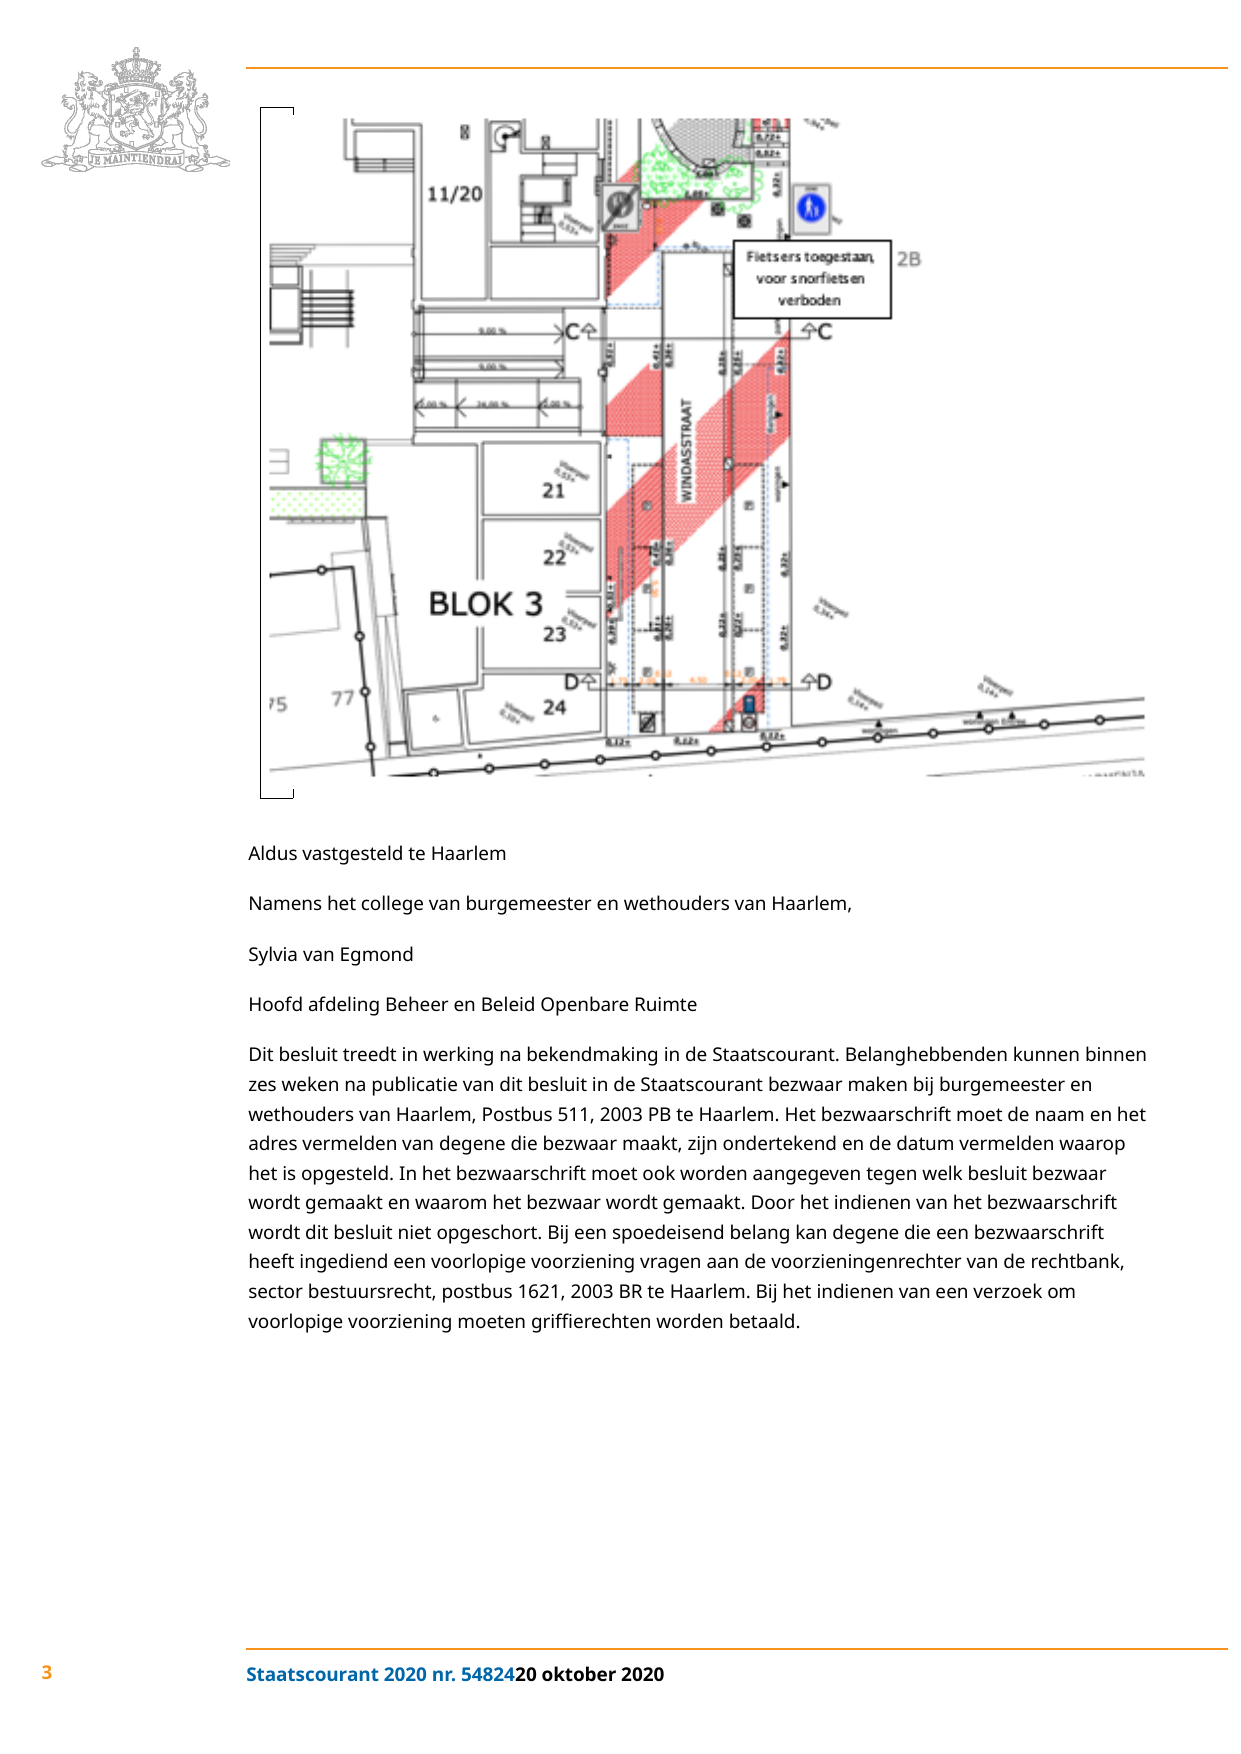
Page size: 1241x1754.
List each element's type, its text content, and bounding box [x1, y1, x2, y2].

text Sylvia van Egmond [248, 941, 1152, 967]
text Namens het college van burgemeester en wethouders van Haarlem, [248, 890, 1152, 916]
picture [268, 115, 1155, 789]
picture [41, 47, 231, 172]
text Aldus vastgesteld te Haarlem [248, 840, 1152, 866]
text Hoofd afdeling Beheer en Beleid Openbare Ruimte [248, 991, 1152, 1017]
text Dit besluit treedt in werking na bekendmaking in de Staatscourant. Belanghebbenden kunnen binnen zes weken na publicatie van dit besluit in de Staatscourant bezwaar maken bij burgemeester en wethouders van Haarlem, Postbus 511, 2003 PB te Haarlem. Het bezwaarschrift moet de naam en het adres vermelden van degene die bezwaar maakt, zijn ondertekend en de datum vermelden waarop het is opgesteld. In het bezwaarschrift moet ook worden aangegeven tegen welk besluit bezwaar wordt gemaakt en waarom het bezwaar wordt gemaakt. Door het indienen van het bezwaarschrift wordt dit besluit niet opgeschort. Bij een spoedeisend belang kan degene die een bezwaarschrift heeft ingediend een voorlopige voorziening vragen aan de voorzieningenrechter van de rechtbank, sector bestuursrecht, postbus 1621, 2003 BR te Haarlem. Bij het indienen van een verzoek om voorlopige voorziening moeten griffierechten worden betaald. [248, 1042, 1152, 1334]
